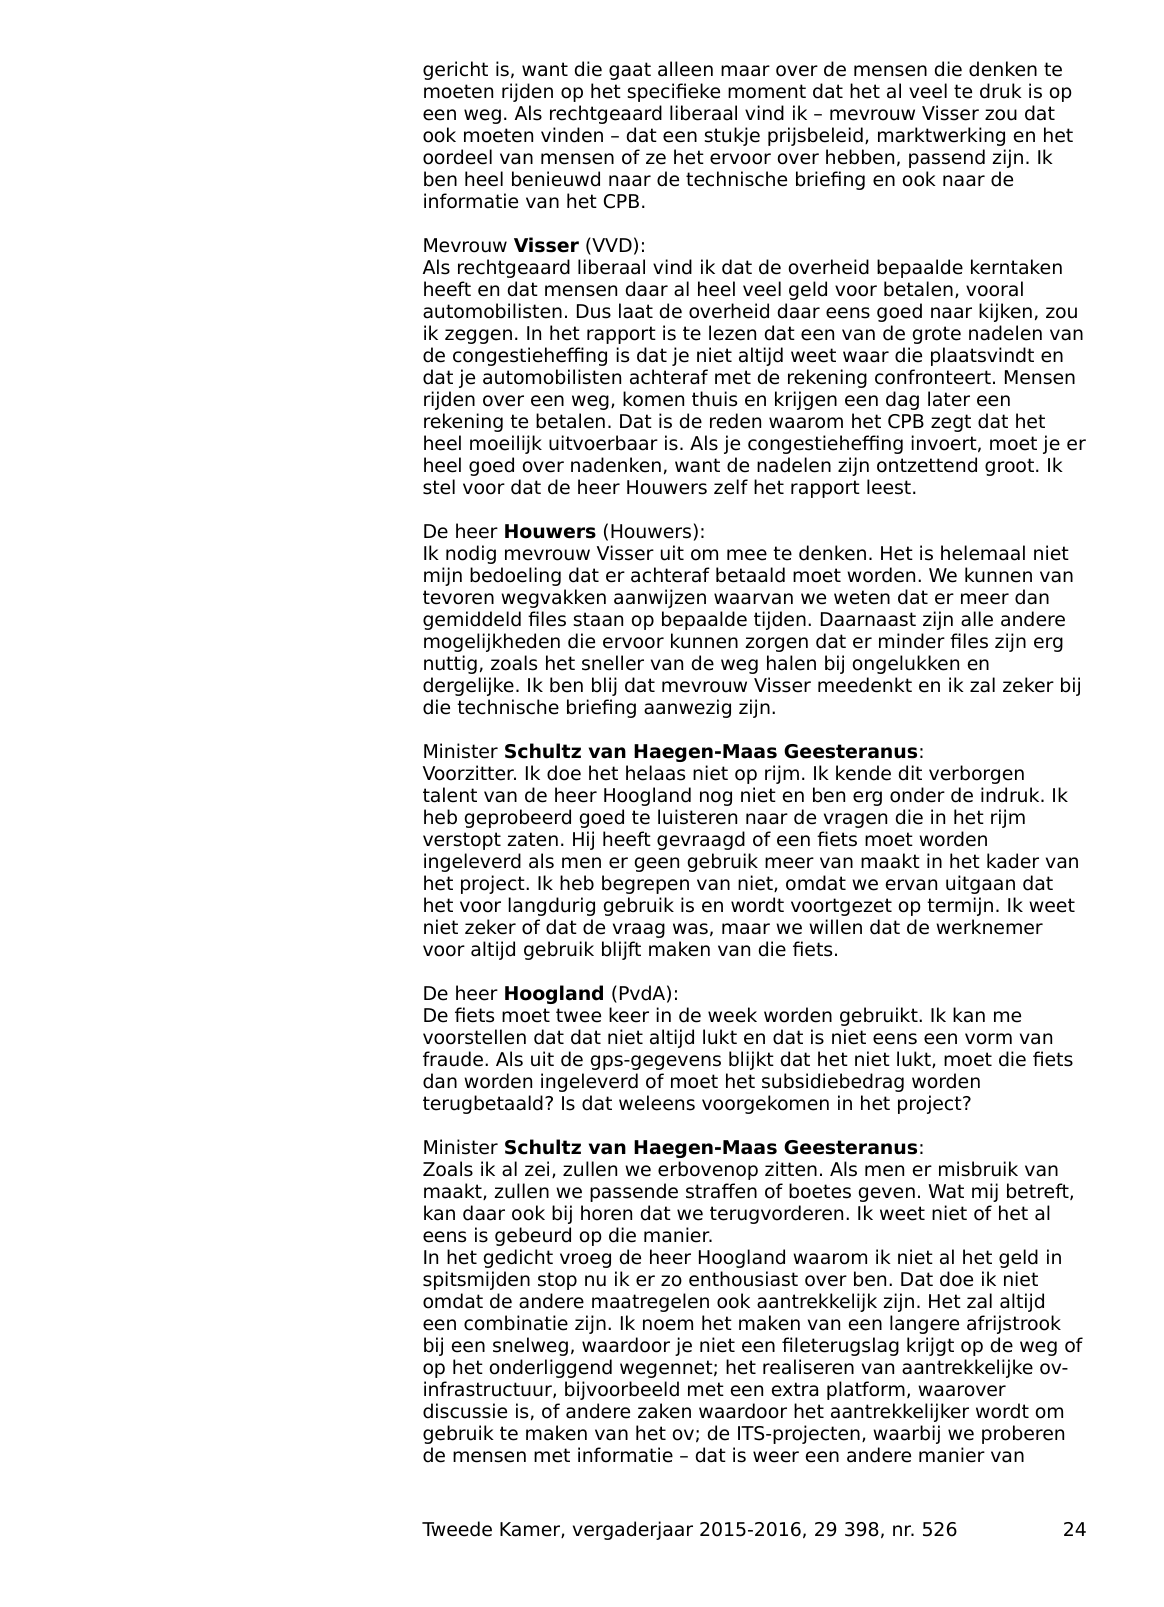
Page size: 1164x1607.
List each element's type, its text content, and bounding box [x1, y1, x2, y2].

text De fiets moet twee keer in de week worden gebruikt. Ik kan me voorstellen dat dat niet altijd lukt en dat is niet eens een vorm van fraude. Als uit de gps-gegevens blijkt dat het niet lukt, moet die fiets dan worden ingeleverd of moet het subsidiebedrag worden terugbetaald? Is dat weleens voorgekomen in het project? [422, 1005, 1087, 1115]
text Als rechtgeaard liberaal vind ik dat de overheid bepaalde kerntaken heeft en dat mensen daar al heel veel geld voor betalen, vooral automobilisten. Dus laat de overheid daar eens goed naar kijken, zou ik zeggen. In het rapport is te lezen dat een van de grote nadelen van de congestieheffing is dat je niet altijd weet waar die plaatsvindt en dat je automobilisten achteraf met de rekening confronteert. Mensen rijden over een weg, komen thuis en krijgen een dag later een rekening te betalen. Dat is de reden waarom het CPB zegt dat het heel moeilijk uitvoerbaar is. Als je congestieheffing invoert, moet je er heel goed over nadenken, want de nadelen zijn ontzettend groot. Ik stel voor dat de heer Houwers zelf het rapport leest. [422, 257, 1087, 499]
text gericht is, want die gaat alleen maar over de mensen die denken te moeten rijden op het specifieke moment dat het al veel te druk is op een weg. Als rechtgeaard liberaal vind ik – mevrouw Visser zou dat ook moeten vinden – dat een stukje prijsbeleid, marktwerking en het oordeel van mensen of ze het ervoor over hebben, passend zijn. Ik ben heel benieuwd naar de technische briefing en ook naar de informatie van het CPB. [422, 59, 1087, 213]
text Minister Schultz van Haegen-Maas Geesteranus: [422, 741, 1087, 763]
text De heer Houwers (Houwers): [422, 521, 1087, 543]
text Voorzitter. Ik doe het helaas niet op rijm. Ik kende dit verborgen talent van de heer Hoogland nog niet en ben erg onder de indruk. Ik heb geprobeerd goed te luisteren naar de vragen die in het rijm verstopt zaten. Hij heeft gevraagd of een fiets moet worden ingeleverd als men er geen gebruik meer van maakt in het kader van het project. Ik heb begrepen van niet, omdat we ervan uitgaan dat het voor langdurig gebruik is en wordt voortgezet op termijn. Ik weet niet zeker of dat de vraag was, maar we willen dat de werknemer voor altijd gebruik blijft maken van die fiets. [422, 763, 1087, 961]
text Minister Schultz van Haegen-Maas Geesteranus: [422, 1137, 1087, 1159]
text Ik nodig mevrouw Visser uit om mee te denken. Het is helemaal niet mijn bedoeling dat er achteraf betaald moet worden. We kunnen van tevoren wegvakken aanwijzen waarvan we weten dat er meer dan gemiddeld files staan op bepaalde tijden. Daarnaast zijn alle andere mogelijkheden die ervoor kunnen zorgen dat er minder files zijn erg nuttig, zoals het sneller van de weg halen bij ongelukken en dergelijke. Ik ben blij dat mevrouw Visser meedenkt en ik zal zeker bij die technische briefing aanwezig zijn. [422, 543, 1087, 719]
text Zoals ik al zei, zullen we erbovenop zitten. Als men er misbruik van maakt, zullen we passende straffen of boetes geven. Wat mij betreft, kan daar ook bij horen dat we terugvorderen. Ik weet niet of het al eens is gebeurd op die manier. [422, 1159, 1087, 1247]
text In het gedicht vroeg de heer Hoogland waarom ik niet al het geld in spitsmijden stop nu ik er zo enthousiast over ben. Dat doe ik niet omdat de andere maatregelen ook aantrekkelijk zijn. Het zal altijd een combinatie zijn. Ik noem het maken van een langere afrijstrook bij een snelweg, waardoor je niet een fileterugslag krijgt op de weg of op het onderliggend wegennet; het realiseren van aantrekkelijke ov-infrastructuur, bijvoorbeeld met een extra platform, waarover discussie is, of andere zaken waardoor het aantrekkelijker wordt om gebruik te maken van het ov; de ITS-projecten, waarbij we proberen de mensen met informatie – dat is weer een andere manier van [422, 1247, 1087, 1467]
text Mevrouw Visser (VVD): [422, 235, 1087, 257]
text De heer Hoogland (PvdA): [422, 983, 1087, 1005]
